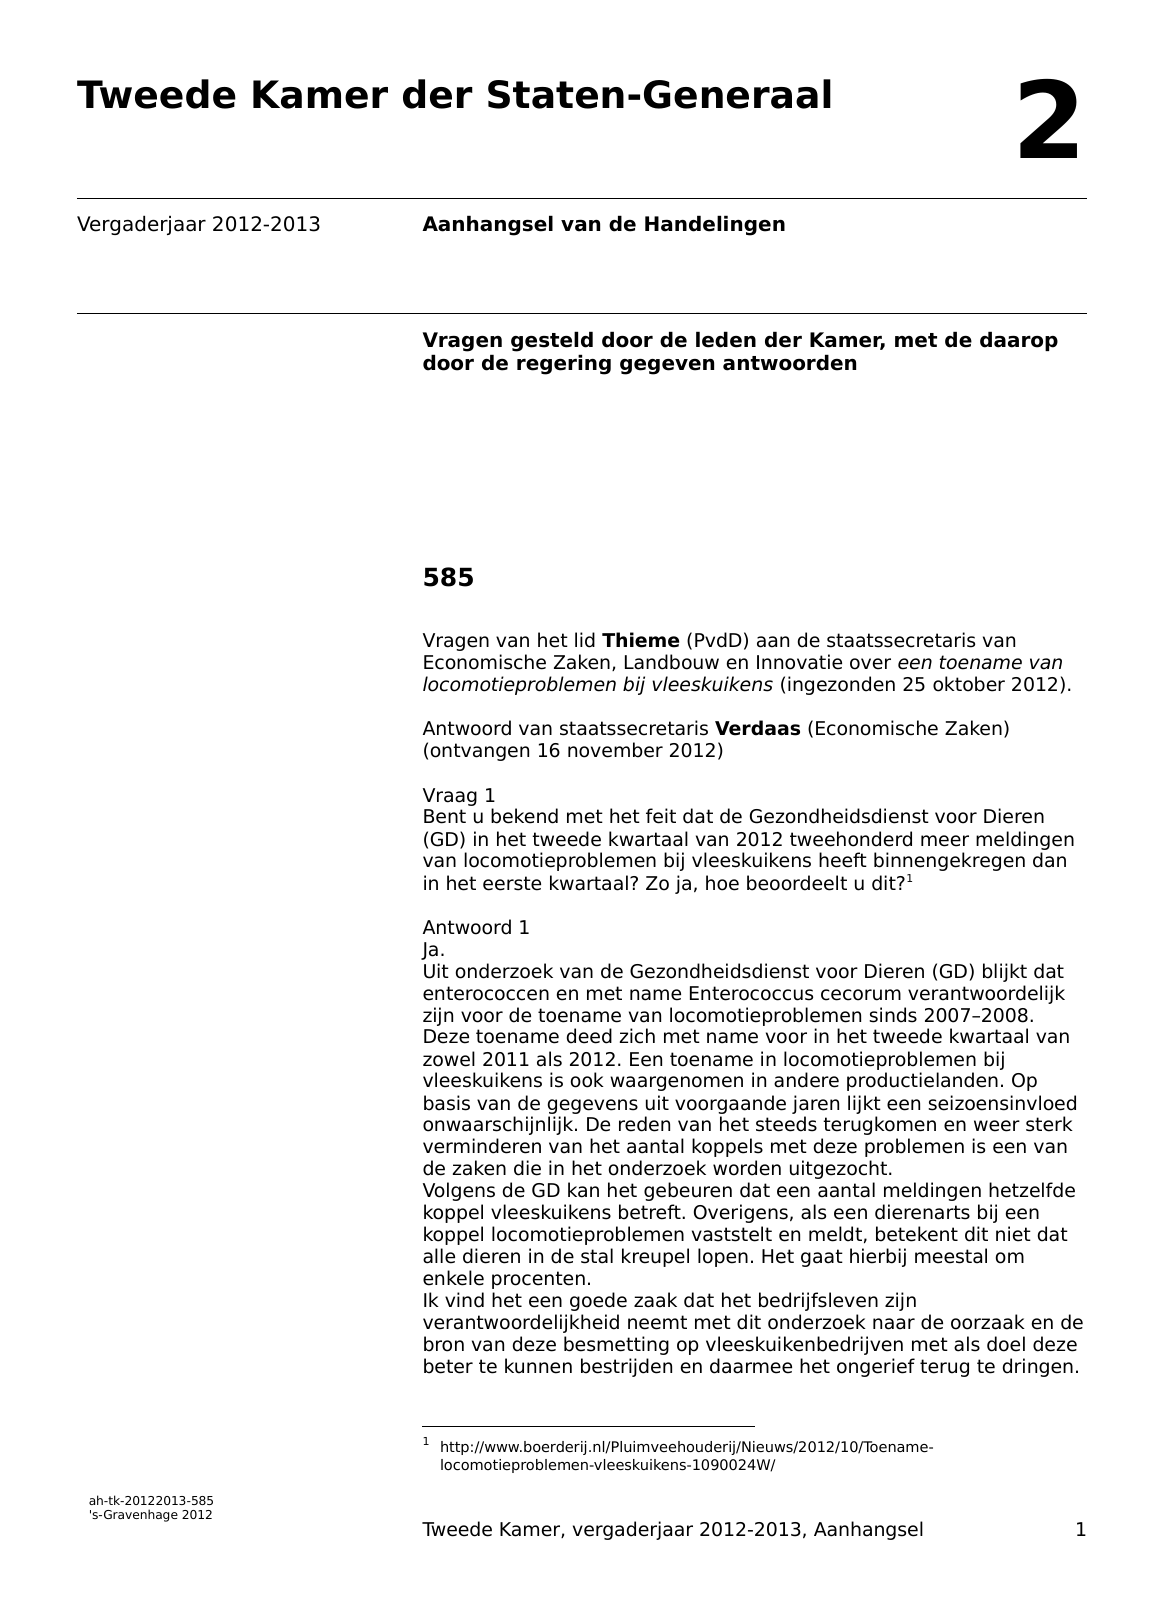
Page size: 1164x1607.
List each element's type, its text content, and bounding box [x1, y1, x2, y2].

table_header Tweede Kamer der Staten-Generaal [77, 59, 886, 198]
text ah-tk-20122013-585 [88, 1494, 323, 1508]
table_cell Vragen gesteld door de leden der Kamer, met de daarop door de regering gegeven antwoorden [422, 314, 1087, 375]
table_cell [77, 314, 422, 375]
text 585 [422, 563, 1087, 592]
text Uit onderzoek van de Gezondheidsdienst voor Dieren (GD) blijkt dat enterococcen en met name Enterococcus cecorum verantwoordelijk zijn voor de toename van locomotieproblemen sinds 2007–2008. Deze toename deed zich met name voor in het tweede kwartaal van zowel 2011 als 2012. Een toename in locomotieproblemen bij vleeskuikens is ook waargenomen in andere productielanden. Op basis van de gegevens uit voorgaande jaren lijkt een seizoensinvloed onwaarschijnlijk. De reden van het steeds terugkomen en weer sterk verminderen van het aantal koppels met deze problemen is een van de zaken die in het onderzoek worden uitgezocht. [422, 961, 1087, 1180]
text 's-Gravenhage 2012 [88, 1508, 323, 1522]
text Volgens de GD kan het gebeuren dat een aantal meldingen hetzelfde koppel vleeskuikens betreft. Overigens, als een dierenarts bij een koppel locomotieproblemen vaststelt en meldt, betekent dit niet dat alle dieren in de stal kreupel lopen. Het gaat hierbij meestal om enkele procenten. [422, 1180, 1087, 1290]
text Bent u bekend met het feit dat de Gezondheidsdienst voor Dieren (GD) in het tweede kwartaal van 2012 tweehonderd meer meldingen van locomotieproblemen bij vleeskuikens heeft binnengekregen dan in het eerste kwartaal? Zo ja, hoe beoordeelt u dit? [422, 806, 1087, 894]
table_cell Vergaderjaar 2012-2013 [77, 199, 422, 313]
table_cell Aanhangsel van de Handelingen [422, 199, 1087, 313]
text Ja. [422, 938, 1087, 961]
table_header 2 [886, 59, 1087, 198]
text Antwoord van staatssecretaris Verdaas (Economische Zaken) (ontvangen 16 november 2012) [422, 718, 1087, 762]
text Vraag 1 [422, 784, 1087, 806]
text Antwoord 1 [422, 917, 1087, 938]
text Vragen van het lid Thieme (PvdD) aan de staatssecretaris van Economische Zaken, Landbouw en Innovatie over een toename van locomotieproblemen bij vleeskuikens (ingezonden 25 oktober 2012). [422, 630, 1087, 696]
text Ik vind het een goede zaak dat het bedrijfsleven zijn verantwoordelijkheid neemt met dit onderzoek naar de oorzaak en de bron van deze besmetting op vleeskuikenbedrijven met als doel deze beter te kunnen bestrijden en daarmee het ongerief terug te dringen. [422, 1290, 1087, 1378]
text http://www.boerderij.nl/Pluimveehouderij/Nieuws/2012/10/Toename-locomotieproblemen-vleeskuikens-1090024W/ [422, 1435, 1087, 1474]
